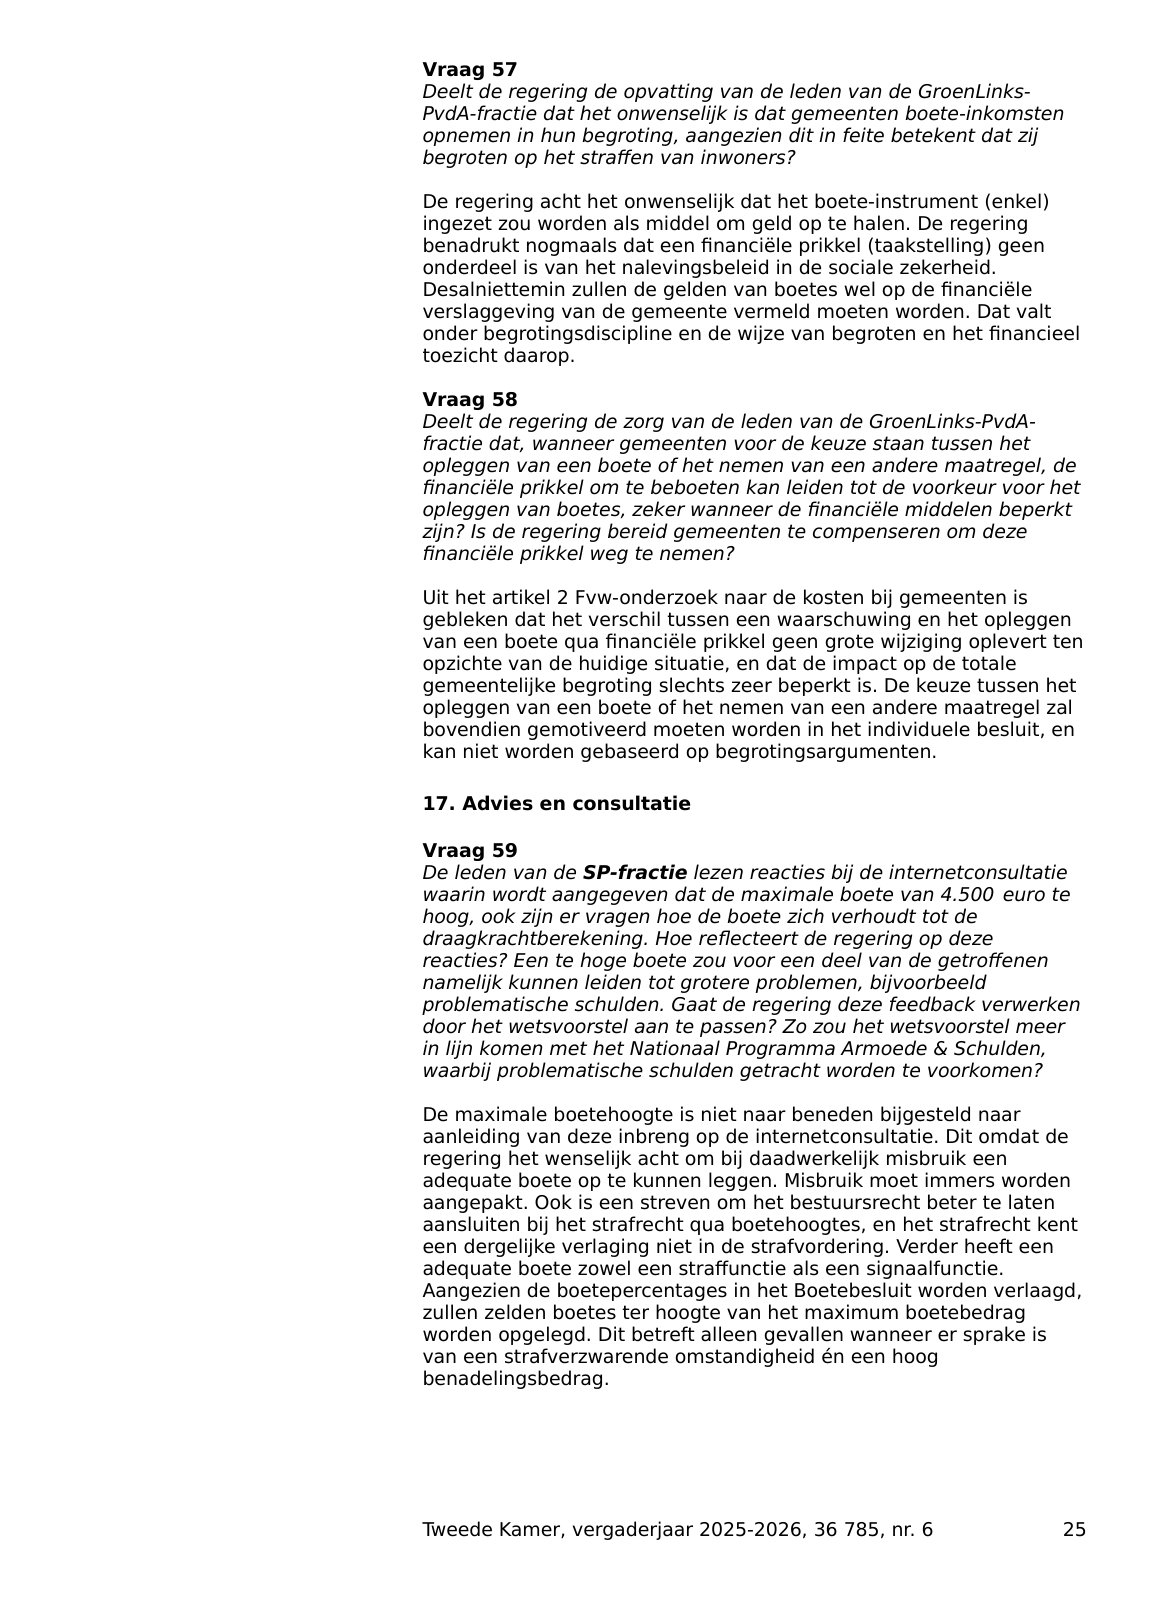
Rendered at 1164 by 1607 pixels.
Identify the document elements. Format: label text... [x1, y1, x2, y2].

subtitle 17. Advies en consultatie [422, 793, 1087, 815]
text De regering acht het onwenselijk dat het boete-instrument (enkel) ingezet zou worden als middel om geld op te halen. De regering benadrukt nogmaals dat een financiële prikkel (taakstelling) geen onderdeel is van het nalevingsbeleid in de sociale zekerheid. Desalniettemin zullen de gelden van boetes wel op de financiële verslaggeving van de gemeente vermeld moeten worden. Dat valt onder begrotingsdiscipline en de wijze van begroten en het financieel toezicht daarop. [422, 191, 1087, 367]
text Vraag 59 [422, 840, 1087, 862]
text De leden van de SP-fractie lezen reacties bij de internetconsultatie waarin wordt aangegeven dat de maximale boete van 4.500 euro te hoog, ook zijn er vragen hoe de boete zich verhoudt tot de draagkrachtberekening. Hoe reflecteert de regering op deze reacties? Een te hoge boete zou voor een deel van de getroffenen namelijk kunnen leiden tot grotere problemen, bijvoorbeeld problematische schulden. Gaat de regering deze feedback verwerken door het wetsvoorstel aan te passen? Zo zou het wetsvoorstel meer in lijn komen met het Nationaal Programma Armoede & Schulden, waarbij problematische schulden getracht worden te voorkomen? [422, 862, 1087, 1082]
text Vraag 58 [422, 389, 1087, 411]
text Uit het artikel 2 Fvw-onderzoek naar de kosten bij gemeenten is gebleken dat het verschil tussen een waarschuwing en het opleggen van een boete qua financiële prikkel geen grote wijziging oplevert ten opzichte van de huidige situatie, en dat de impact op de totale gemeentelijke begroting slechts zeer beperkt is. De keuze tussen het opleggen van een boete of het nemen van een andere maatregel zal bovendien gemotiveerd moeten worden in het individuele besluit, en kan niet worden gebaseerd op begrotingsargumenten. [422, 587, 1087, 763]
text De maximale boetehoogte is niet naar beneden bijgesteld naar aanleiding van deze inbreng op de internetconsultatie. Dit omdat de regering het wenselijk acht om bij daadwerkelijk misbruik een adequate boete op te kunnen leggen. Misbruik moet immers worden aangepakt. Ook is een streven om het bestuursrecht beter te laten aansluiten bij het strafrecht qua boetehoogtes, en het strafrecht kent een dergelijke verlaging niet in de strafvordering. Verder heeft een adequate boete zowel een straffunctie als een signaalfunctie. Aangezien de boetepercentages in het Boetebesluit worden verlaagd, zullen zelden boetes ter hoogte van het maximum boetebedrag worden opgelegd. Dit betreft alleen gevallen wanneer er sprake is van een strafverzwarende omstandigheid én een hoog benadelingsbedrag. [422, 1104, 1087, 1390]
text Deelt de regering de opvatting van de leden van de GroenLinks-PvdA-fractie dat het onwenselijk is dat gemeenten boete-inkomsten opnemen in hun begroting, aangezien dit in feite betekent dat zij begroten op het straffen van inwoners? [422, 81, 1087, 169]
text Vraag 57 [422, 59, 1087, 81]
text Deelt de regering de zorg van de leden van de GroenLinks-PvdA-fractie dat, wanneer gemeenten voor de keuze staan tussen het opleggen van een boete of het nemen van een andere maatregel, de financiële prikkel om te beboeten kan leiden tot de voorkeur voor het opleggen van boetes, zeker wanneer de financiële middelen beperkt zijn? Is de regering bereid gemeenten te compenseren om deze financiële prikkel weg te nemen? [422, 411, 1087, 565]
